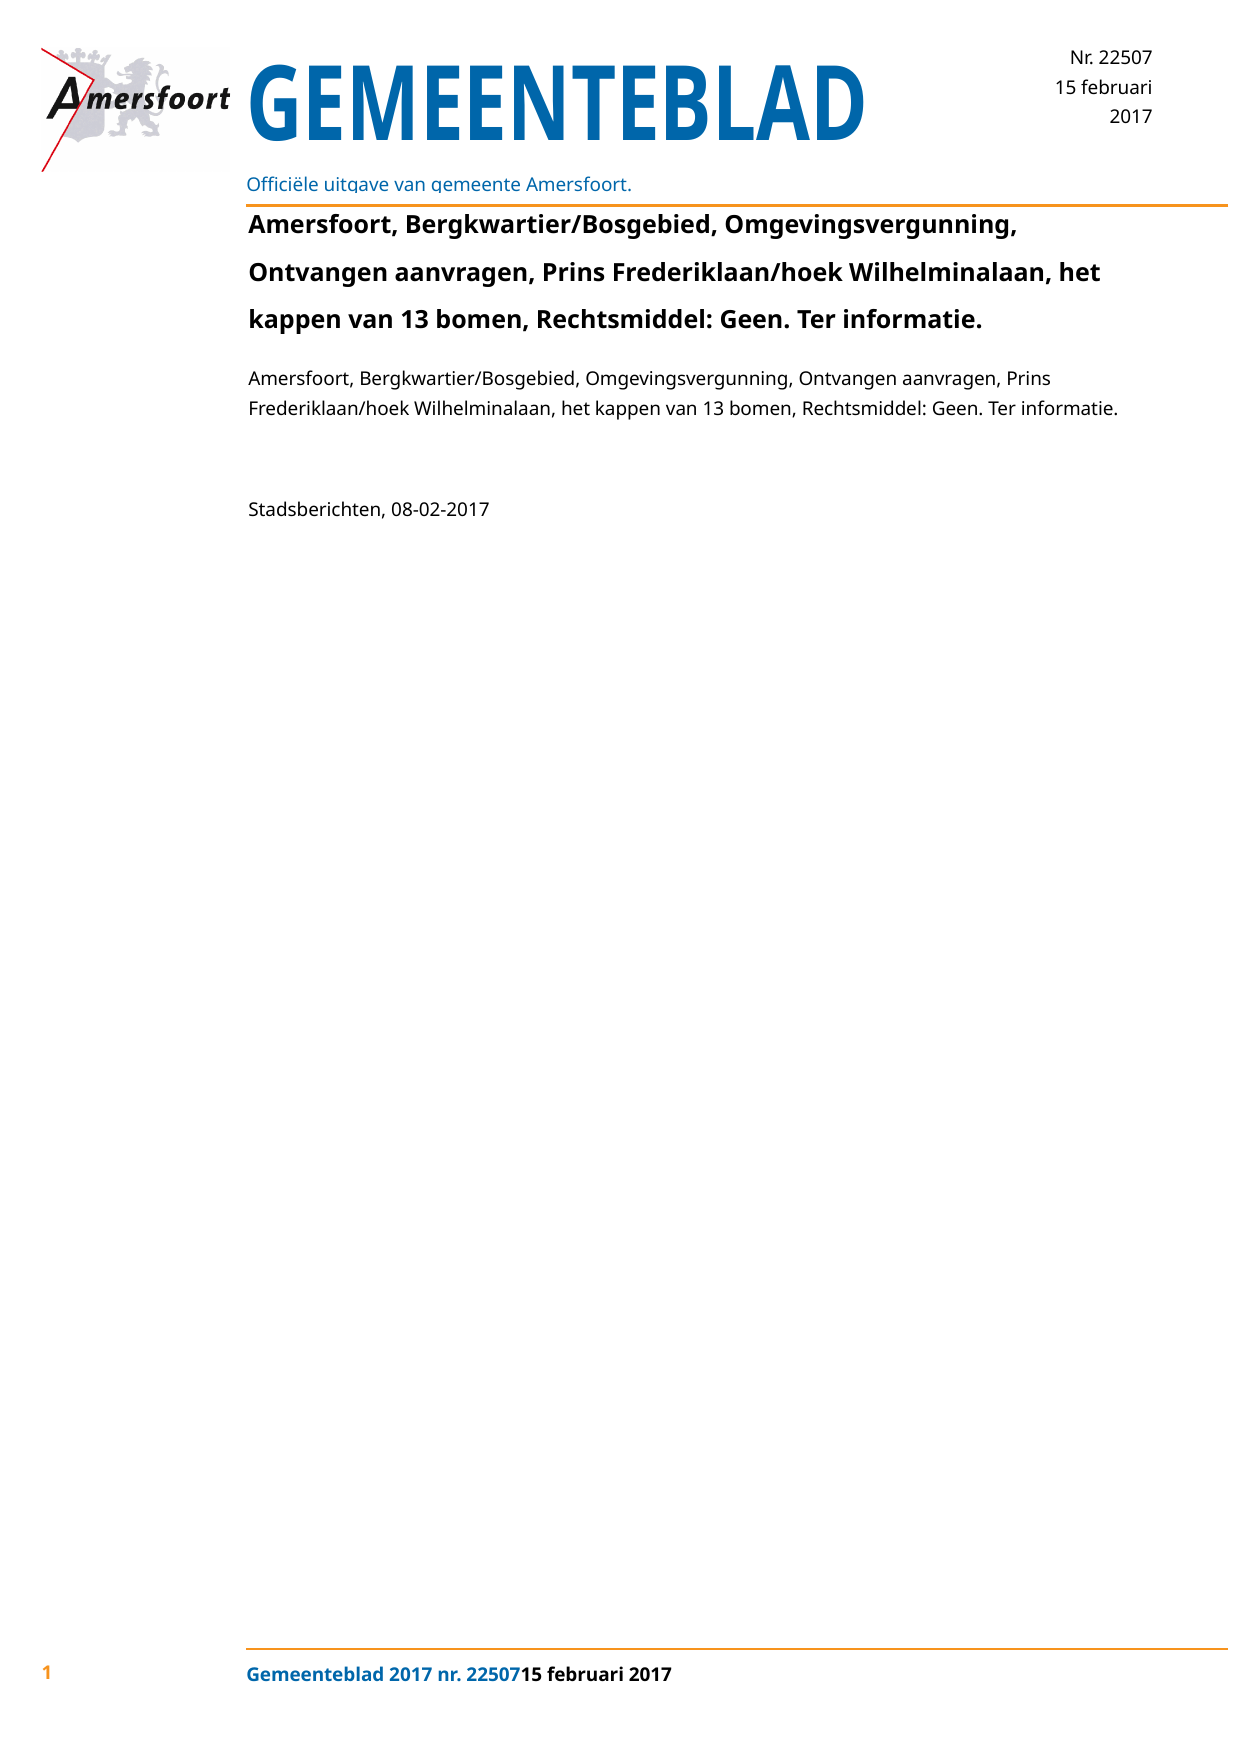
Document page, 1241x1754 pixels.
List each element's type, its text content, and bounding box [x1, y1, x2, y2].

text Amersfoort, Bergkwartier/Bosgebied, Omgevingsvergunning, Ontvangen aanvragen, Prins Frederiklaan/hoek Wilhelminalaan, het kappen van 13 bomen, Rechtsmiddel: Geen. Ter informatie. [248, 366, 1152, 421]
picture [41, 47, 231, 172]
text Amersfoort, Bergkwartier/Bosgebied, Omgevingsvergunning, Ontvangen aanvragen, Prins Frederiklaan/hoek Wilhelminalaan, het kappen van 13 bomen, Rechtsmiddel: Geen. Ter informatie. [248, 207, 1152, 336]
text Stadsberichten, 08-02-2017 [248, 496, 1152, 522]
